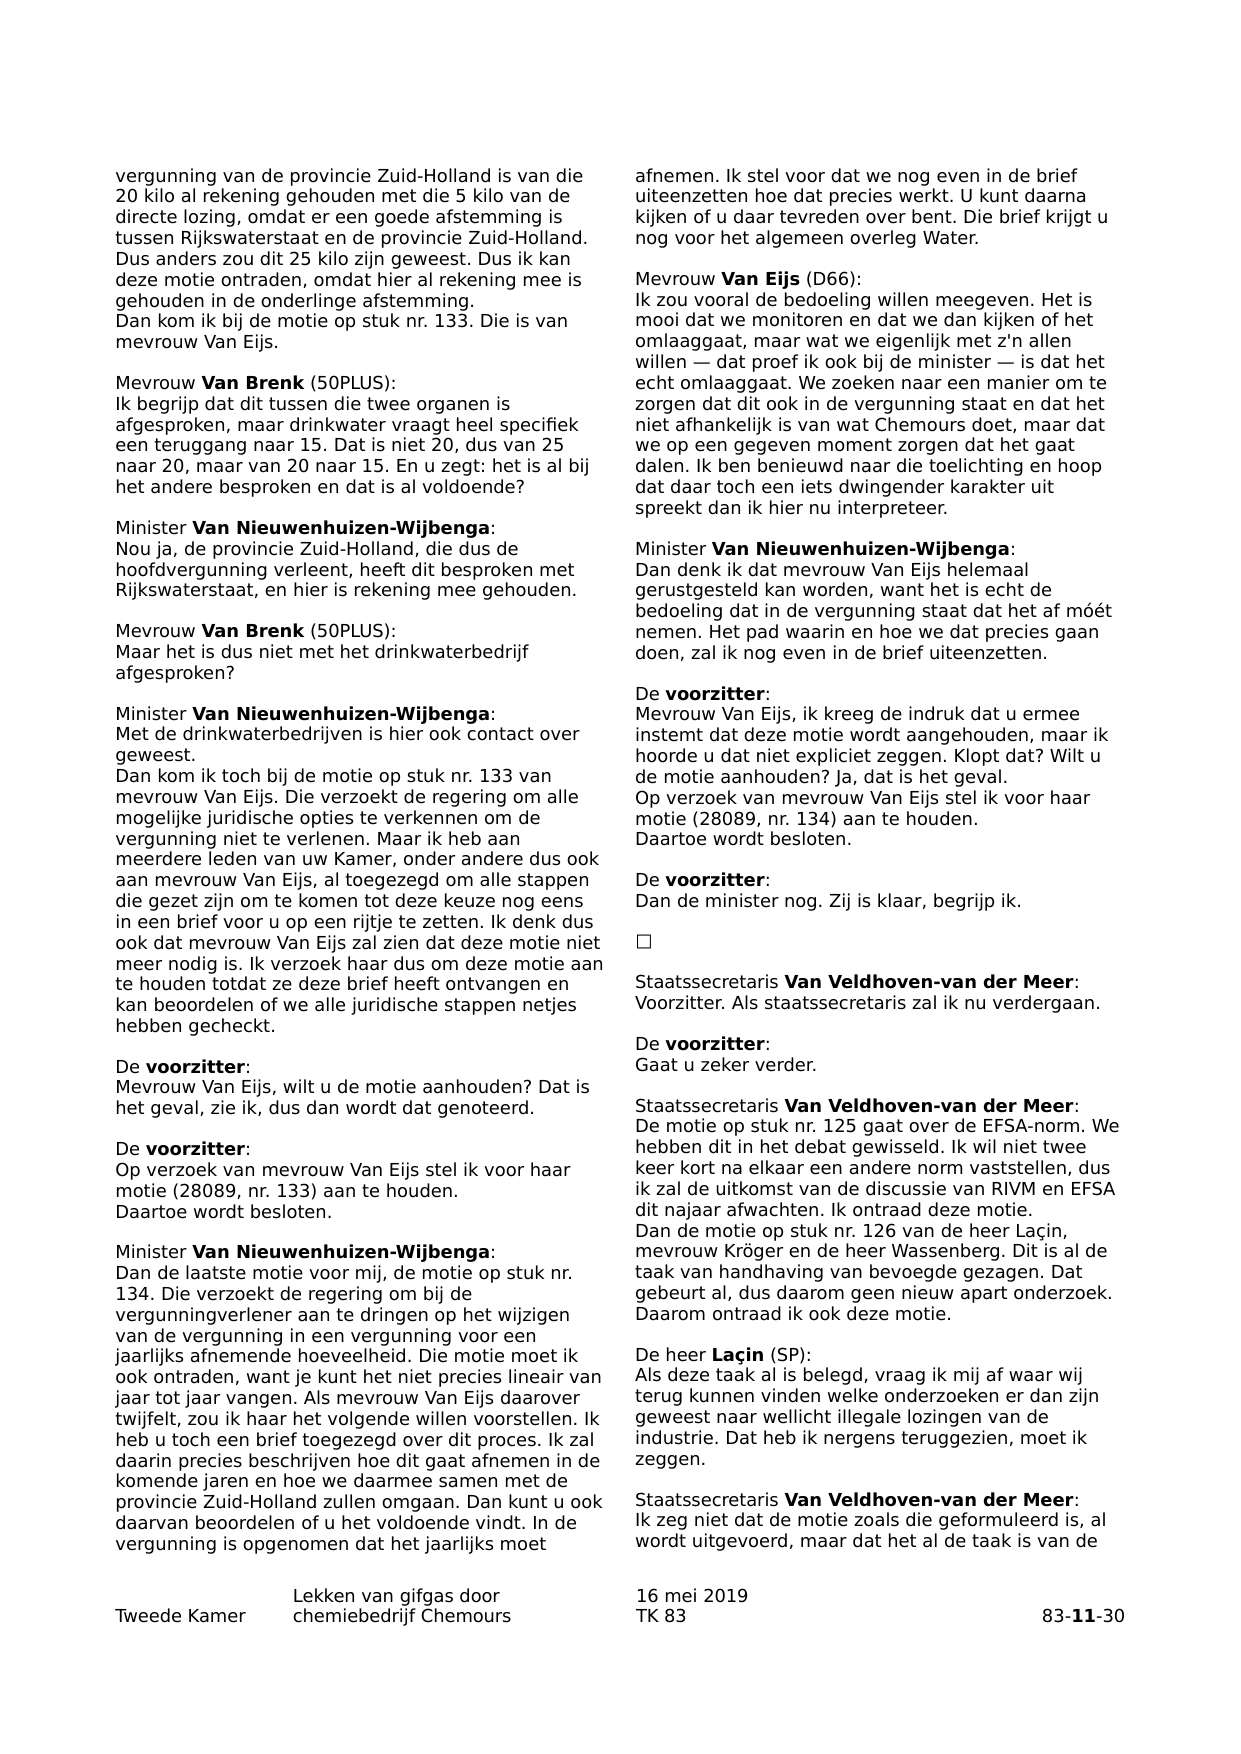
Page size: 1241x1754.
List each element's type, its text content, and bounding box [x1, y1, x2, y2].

text Dan denk ik dat mevrouw Van Eijs helemaal gerustgesteld kan worden, want het is echt de bedoeling dat in de vergunning staat dat het af móét nemen. Het pad waarin en hoe we dat precies gaan doen, zal ik nog even in de brief uiteenzetten. [635, 559, 1125, 663]
text Ik zeg niet dat de motie zoals die geformuleerd is, al wordt uitgevoerd, maar dat het al de taak is van de [635, 1510, 1125, 1552]
text afnemen. Ik stel voor dat we nog even in de brief uiteenzetten hoe dat precies werkt. U kunt daarna kijken of u daar tevreden over bent. Die brief krijgt u nog voor het algemeen overleg Water. [635, 165, 1125, 249]
text Mevrouw Van Brenk (50PLUS): [115, 621, 605, 642]
text Voorzitter. Als staatssecretaris zal ik nu verdergaan. [635, 993, 1125, 1014]
text De voorzitter: [115, 1139, 605, 1160]
text Dan de laatste motie voor mij, de motie op stuk nr. 134. Die verzoekt de regering om bij de vergunningverlener aan te dringen op het wijzigen van de vergunning in een vergunning voor een jaarlijks afnemende hoeveelheid. Die motie moet ik ook ontraden, want je kunt het niet precies lineair van jaar tot jaar vangen. Als mevrouw Van Eijs daarover twijfelt, zou ik haar het volgende willen voorstellen. Ik heb u toch een brief toegezegd over dit proces. Ik zal daarin precies beschrijven hoe dit gaat afnemen in de komende jaren en hoe we daarmee samen met de provincie Zuid-Holland zullen omgaan. Dan kunt u ook daarvan beoordelen of u het voldoende vindt. In de vergunning is opgenomen dat het jaarlijks moet [115, 1263, 605, 1554]
text Mevrouw Van Eijs, ik kreeg de indruk dat u ermee instemt dat deze motie wordt aangehouden, maar ik hoorde u dat niet expliciet zeggen. Klopt dat? Wilt u de motie aanhouden? Ja, dat is het geval. [635, 704, 1125, 787]
text Dan de minister nog. Zij is klaar, begrijp ik. [635, 891, 1125, 912]
text Met de drinkwaterbedrijven is hier ook contact over geweest. [115, 724, 605, 766]
text Gaat u zeker verder. [635, 1054, 1125, 1075]
text ⬜ [635, 932, 1125, 952]
text Minister Van Nieuwenhuizen-Wijbenga: [115, 1242, 605, 1263]
text De heer Laçin (SP): [635, 1344, 1125, 1365]
text Nou ja, de provincie Zuid-Holland, die dus de hoofdvergunning verleent, heeft dit besproken met Rijkswaterstaat, en hier is rekening mee gehouden. [115, 538, 605, 601]
text De voorzitter: [115, 1057, 605, 1077]
text Op verzoek van mevrouw Van Eijs stel ik voor haar motie (28089, nr. 133) aan te houden. [115, 1160, 605, 1201]
text Dan de motie op stuk nr. 126 van de heer Laçin, mevrouw Kröger en de heer Wassenberg. Dit is al de taak van handhaving van bevoegde gezagen. Dat gebeurt al, dus daarom geen nieuw apart onderzoek. Daarom ontraad ik ook deze motie. [635, 1220, 1125, 1324]
text De voorzitter: [635, 683, 1125, 704]
text Ik zou vooral de bedoeling willen meegeven. Het is mooi dat we monitoren en dat we dan kijken of het omlaaggaat, maar wat we eigenlijk met z'n allen willen — dat proef ik ook bij de minister — is dat het echt omlaaggaat. We zoeken naar een manier om te zorgen dat dit ook in de vergunning staat en dat het niet afhankelijk is van wat Chemours doet, maar dat we op een gegeven moment zorgen dat het gaat dalen. Ik ben benieuwd naar die toelichting en hoop dat daar toch een iets dwingender karakter uit spreekt dan ik hier nu interpreteer. [635, 289, 1125, 518]
text Op verzoek van mevrouw Van Eijs stel ik voor haar motie (28089, nr. 134) aan te houden. [635, 787, 1125, 829]
text Minister Van Nieuwenhuizen-Wijbenga: [115, 518, 605, 538]
text Daartoe wordt besloten. [635, 829, 1125, 850]
text De motie op stuk nr. 125 gaat over de EFSA-norm. We hebben dit in het debat gewisseld. Ik wil niet twee keer kort na elkaar een andere norm vaststellen, dus ik zal de uitkomst van de discussie van RIVM en EFSA dit najaar afwachten. Ik ontraad deze motie. [635, 1116, 1125, 1220]
text Daartoe wordt besloten. [115, 1201, 605, 1222]
text Mevrouw Van Eijs, wilt u de motie aanhouden? Dat is het geval, zie ik, dus dan wordt dat genoteerd. [115, 1077, 605, 1119]
text Mevrouw Van Brenk (50PLUS): [115, 373, 605, 393]
text Minister Van Nieuwenhuizen-Wijbenga: [635, 538, 1125, 559]
text De voorzitter: [635, 1034, 1125, 1054]
text Ik begrijp dat dit tussen die twee organen is afgesproken, maar drinkwater vraagt heel specifiek een teruggang naar 15. Dat is niet 20, dus van 25 naar 20, maar van 20 naar 15. En u zegt: het is al bij het andere besproken en dat is al voldoende? [115, 393, 605, 498]
text Maar het is dus niet met het drinkwaterbedrijf afgesproken? [115, 642, 605, 683]
text Minister Van Nieuwenhuizen-Wijbenga: [115, 703, 605, 724]
text Staatssecretaris Van Veldhoven-van der Meer: [635, 972, 1125, 993]
text Als deze taak al is belegd, vraag ik mij af waar wij terug kunnen vinden welke onderzoeken er dan zijn geweest naar wellicht illegale lozingen van de industrie. Dat heb ik nergens teruggezien, moet ik zeggen. [635, 1365, 1125, 1469]
text Dan kom ik bij de motie op stuk nr. 133. Die is van mevrouw Van Eijs. [115, 311, 605, 353]
text De voorzitter: [635, 870, 1125, 891]
text Mevrouw Van Eijs (D66): [635, 269, 1125, 289]
text Staatssecretaris Van Veldhoven-van der Meer: [635, 1489, 1125, 1510]
text Dan kom ik toch bij de motie op stuk nr. 133 van mevrouw Van Eijs. Die verzoekt de regering om alle mogelijke juridische opties te verkennen om de vergunning niet te verlenen. Maar ik heb aan meerdere leden van uw Kamer, onder andere dus ook aan mevrouw Van Eijs, al toegezegd om alle stappen die gezet zijn om te komen tot deze keuze nog eens in een brief voor u op een rijtje te zetten. Ik denk dus ook dat mevrouw Van Eijs zal zien dat deze motie niet meer nodig is. Ik verzoek haar dus om deze motie aan te houden totdat ze deze brief heeft ontvangen en kan beoordelen of we alle juridische stappen netjes hebben gecheckt. [115, 766, 605, 1037]
text vergunning van de provincie Zuid-Holland is van die 20 kilo al rekening gehouden met die 5 kilo van de directe lozing, omdat er een goede afstemming is tussen Rijkswaterstaat en de provincie Zuid-Holland. Dus anders zou dit 25 kilo zijn geweest. Dus ik kan deze motie ontraden, omdat hier al rekening mee is gehouden in de onderlinge afstemming. [115, 165, 605, 311]
text Staatssecretaris Van Veldhoven-van der Meer: [635, 1095, 1125, 1116]
